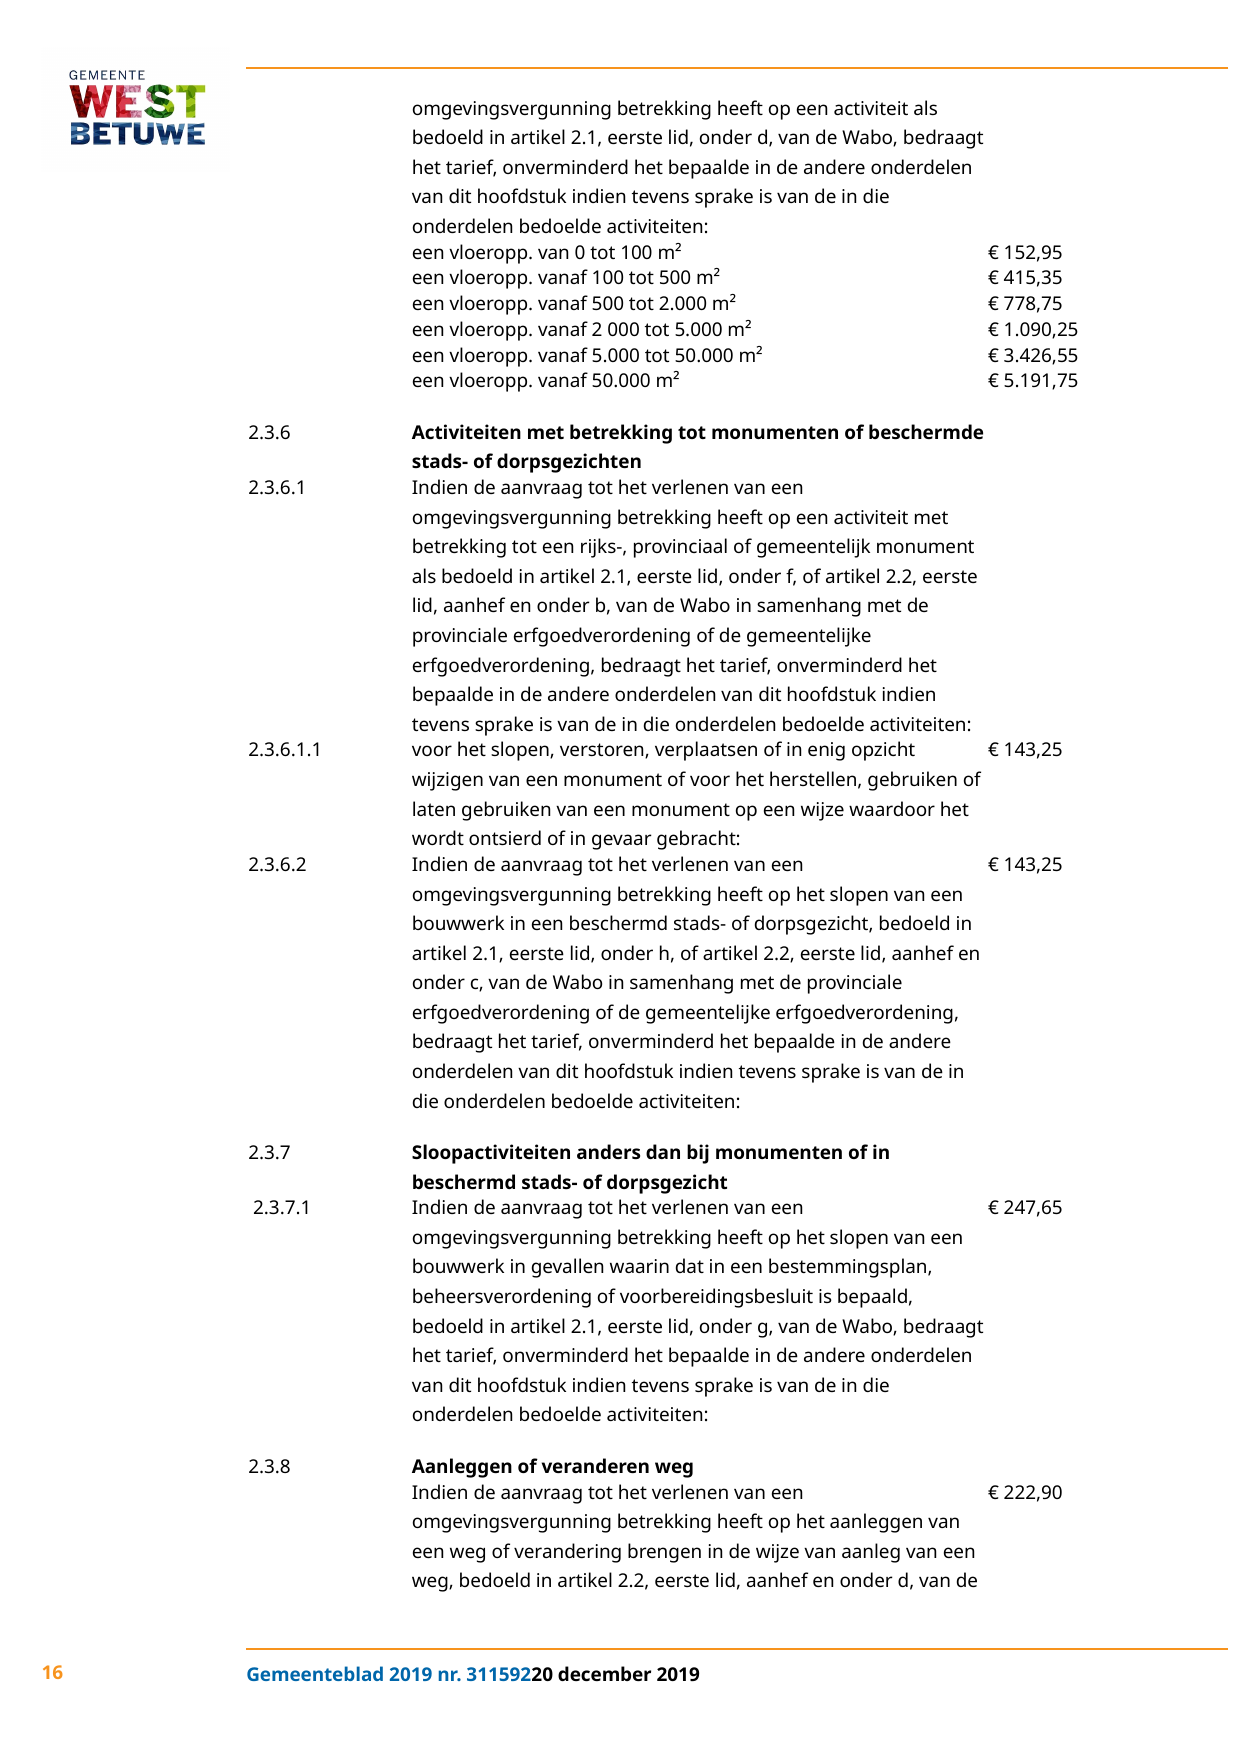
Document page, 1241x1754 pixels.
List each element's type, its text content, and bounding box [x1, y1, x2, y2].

table_cell [248, 290, 412, 316]
table_cell [988, 474, 1152, 737]
table_cell [988, 393, 1152, 419]
table_cell € 778,75 [988, 290, 1152, 316]
table_cell € 143,25 [988, 851, 1152, 1113]
picture [41, 47, 231, 172]
table_cell [988, 1428, 1152, 1453]
table_cell [412, 393, 988, 419]
table_cell omgevingsvergunning betrekking heeft op een activiteit als bedoeld in artikel 2.1, eerste lid, onder d, van de Wabo, bedraagt het tarief, onverminderd het bepaalde in de andere onderdelen van dit hoofdstuk indien tevens sprake is van de in die onderdelen bedoelde activiteiten: [412, 95, 988, 239]
table_cell [988, 1139, 1152, 1194]
table_cell [248, 1428, 412, 1453]
table_cell € 143,25 [988, 737, 1152, 851]
table_cell 2.3.7 [248, 1139, 412, 1194]
table_cell [248, 368, 412, 393]
table_cell € 247,65 [988, 1195, 1152, 1427]
table_cell [988, 1453, 1152, 1479]
table_cell Indien de aanvraag tot het verlenen van een omgevingsvergunning betrekking heeft op het slopen van een bouwwerk in gevallen waarin dat in een bestemmingsplan, beheersverordening of voorbereidingsbesluit is bepaald, bedoeld in artikel 2.1, eerste lid, onder g, van de Wabo, bedraagt het tarief, onverminderd het bepaalde in de andere onderdelen van dit hoofdstuk indien tevens sprake is van de in die onderdelen bedoelde activiteiten: [412, 1195, 988, 1427]
table_cell een vloeropp. vanaf 100 tot 500 m² [412, 265, 988, 290]
table_cell [248, 342, 412, 367]
table_cell [248, 393, 412, 419]
table_cell [248, 239, 412, 264]
table_cell [248, 265, 412, 290]
table_cell Aanleggen of veranderen weg [412, 1453, 988, 1479]
table_cell voor het slopen, verstoren, verplaatsen of in enig opzicht wijzigen van een monument of voor het herstellen, gebruiken of laten gebruiken van een monument op een wijze waardoor het wordt ontsierd of in gevaar gebracht: [412, 737, 988, 851]
table_cell [248, 1114, 412, 1139]
table_cell Activiteiten met betrekking tot monumenten of beschermde stads- of dorpsgezichten [412, 419, 988, 474]
table_cell [248, 1479, 412, 1593]
table_cell € 415,35 [988, 265, 1152, 290]
table_cell Indien de aanvraag tot het verlenen van een omgevingsvergunning betrekking heeft op het aanleggen van een weg of verandering brengen in de wijze van aanleg van een weg, bedoeld in artikel 2.2, eerste lid, aanhef en onder d, van de [412, 1479, 988, 1593]
table_cell een vloeropp. vanaf 2 000 tot 5.000 m² [412, 316, 988, 342]
table_cell 2.3.8 [248, 1453, 412, 1479]
table_cell 2.3.6.2 [248, 851, 412, 1113]
table_cell [248, 316, 412, 342]
table_cell 2.3.6 [248, 419, 412, 474]
table_cell een vloeropp. vanaf 5.000 tot 50.000 m² [412, 342, 988, 367]
table_cell een vloeropp. vanaf 500 tot 2.000 m² [412, 290, 988, 316]
table_cell € 222,90 [988, 1479, 1152, 1593]
table_cell Indien de aanvraag tot het verlenen van een omgevingsvergunning betrekking heeft op een activiteit met betrekking tot een rijks-, provinciaal of gemeentelijk monument als bedoeld in artikel 2.1, eerste lid, onder f, of artikel 2.2, eerste lid, aanhef en onder b, van de Wabo in samenhang met de provinciale erfgoedverordening of de gemeentelijke erfgoedverordening, bedraagt het tarief, onverminderd het bepaalde in de andere onderdelen van dit hoofdstuk indien tevens sprake is van de in die onderdelen bedoelde activiteiten: [412, 474, 988, 737]
table_cell € 1.090,25 [988, 316, 1152, 342]
table_cell 2.3.7.1 [248, 1195, 412, 1427]
table_cell Sloopactiviteiten anders dan bij monumenten of in beschermd stads- of dorpsgezicht [412, 1139, 988, 1194]
table_cell [988, 419, 1152, 474]
table_cell € 5.191,75 [988, 368, 1152, 393]
table_cell Indien de aanvraag tot het verlenen van een omgevingsvergunning betrekking heeft op het slopen van een bouwwerk in een beschermd stads- of dorpsgezicht, bedoeld in artikel 2.1, eerste lid, onder h, of artikel 2.2, eerste lid, aanhef en onder c, van de Wabo in samenhang met de provinciale erfgoedverordening of de gemeentelijke erfgoedverordening, bedraagt het tarief, onverminderd het bepaalde in de andere onderdelen van dit hoofdstuk indien tevens sprake is van de in die onderdelen bedoelde activiteiten: [412, 851, 988, 1113]
table_cell 2.3.6.1.1 [248, 737, 412, 851]
table_cell [248, 95, 412, 239]
table_cell [988, 95, 1152, 239]
table_cell een vloeropp. van 0 tot 100 m² [412, 239, 988, 264]
table_cell [412, 1114, 988, 1139]
table_cell [988, 1114, 1152, 1139]
table_cell € 3.426,55 [988, 342, 1152, 367]
table_cell [412, 1428, 988, 1453]
table_cell 2.3.6.1 [248, 474, 412, 737]
table_cell € 152,95 [988, 239, 1152, 264]
table_cell een vloeropp. vanaf 50.000 m² [412, 368, 988, 393]
